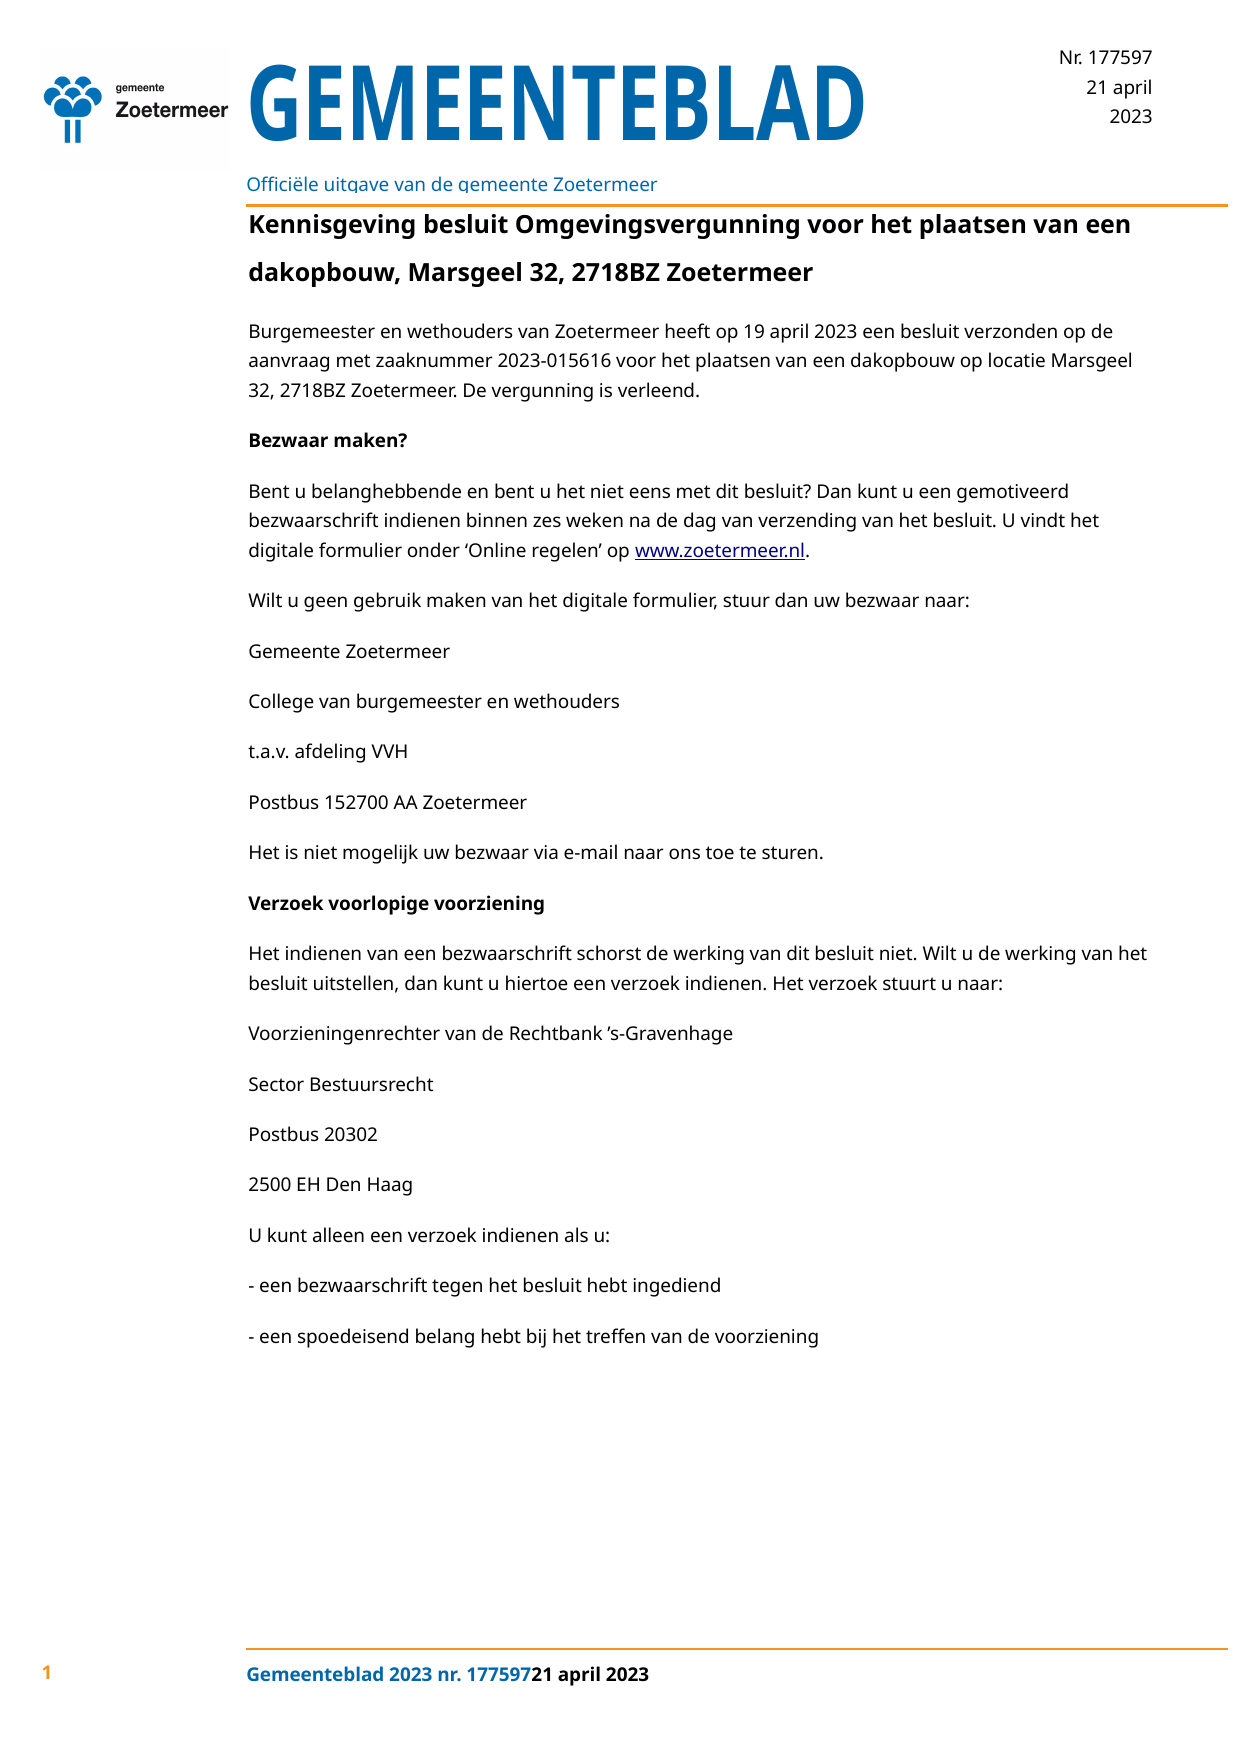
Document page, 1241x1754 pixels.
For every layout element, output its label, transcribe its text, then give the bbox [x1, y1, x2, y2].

text College van burgemeester en wethouders [248, 688, 1152, 714]
text Verzoek voorlopige voorziening [248, 890, 1152, 916]
text U kunt alleen een verzoek indienen als u: [248, 1222, 1152, 1248]
text - een bezwaarschrift tegen het besluit hebt ingediend [248, 1272, 1152, 1298]
text Sector Bestuursrecht [248, 1071, 1152, 1097]
text Bezwaar maken? [248, 427, 1152, 453]
text Burgemeester en wethouders van Zoetermeer heeft op 19 april 2023 een besluit verzonden op de aanvraag met zaaknummer 2023-015616 voor het plaatsen van een dakopbouw op locatie Marsgeel 32, 2718BZ Zoetermeer. De vergunning is verleend. [248, 318, 1152, 403]
text Postbus 20302 [248, 1121, 1152, 1147]
text t.a.v. afdeling VVH [248, 739, 1152, 764]
text Het indienen van een bezwaarschrift schorst de werking van dit besluit niet. Wilt u de werking van het besluit uitstellen, dan kunt u hiertoe een verzoek indienen. Het verzoek stuurt u naar: [248, 940, 1152, 996]
text Voorzieningenrechter van de Rechtbank ’s-Gravenhage [248, 1020, 1152, 1046]
text Kennisgeving besluit Omgevingsvergunning voor het plaatsen van een dakopbouw, Marsgeel 32, 2718BZ Zoetermeer [248, 207, 1152, 288]
text Bent u belanghebbende en bent u het niet eens met dit besluit? Dan kunt u een gemotiveerd bezwaarschrift indienen binnen zes weken na de dag van verzending van het besluit. U vindt het digitale formulier onder ‘Online regelen’ op www.zoetermeer.nl. [248, 478, 1152, 563]
text Het is niet mogelijk uw bezwaar via e-mail naar ons toe te sturen. [248, 839, 1152, 865]
picture [41, 47, 231, 172]
text - een spoedeisend belang hebt bij het treffen van de voorziening [248, 1323, 1152, 1349]
text Wilt u geen gebruik maken van het digitale formulier, stuur dan uw bezwaar naar: [248, 587, 1152, 613]
text 2500 EH Den Haag [248, 1172, 1152, 1197]
text Gemeente Zoetermeer [248, 638, 1152, 664]
text Postbus 152700 AA Zoetermeer [248, 789, 1152, 815]
